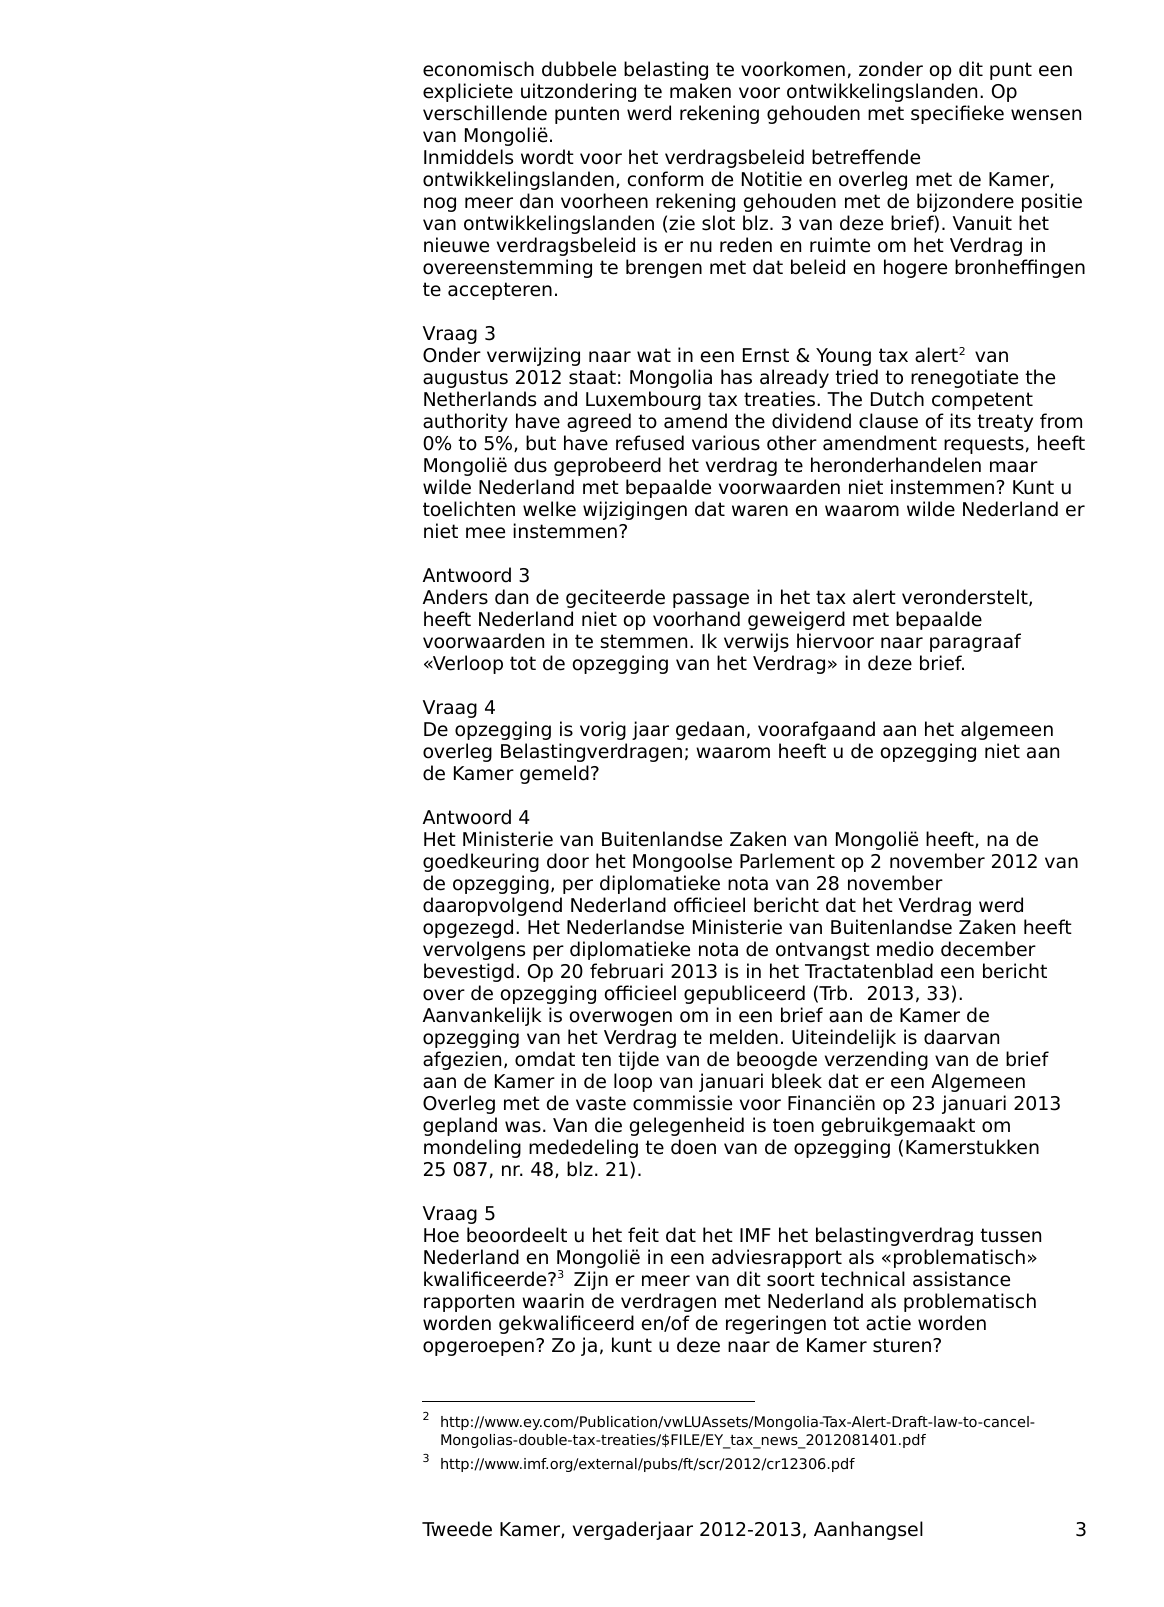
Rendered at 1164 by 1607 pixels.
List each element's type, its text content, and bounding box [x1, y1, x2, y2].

text Vraag 3 [422, 323, 1087, 345]
text http://www.ey.com/Publication/vwLUAssets/Mongolia-Tax-Alert-Draft-law-to-cancel-Mongolias-double-tax-treaties/$FILE/EY_tax_news_2012081401.pdf [422, 1410, 1087, 1449]
text http://www.imf.org/external/pubs/ft/scr/2012/cr12306.pdf [422, 1452, 1087, 1474]
text Inmiddels wordt voor het verdragsbeleid betreffende ontwikkelingslanden, conform de Notitie en overleg met de Kamer, nog meer dan voorheen rekening gehouden met de bijzondere positie van ontwikkelingslanden (zie slot blz. 3 van deze brief). Vanuit het nieuwe verdragsbeleid is er nu reden en ruimte om het Verdrag in overeenstemming te brengen met dat beleid en hogere bronheffingen te accepteren. [422, 147, 1087, 301]
text Vraag 5 [422, 1203, 1087, 1225]
text Hoe beoordeelt u het feit dat het IMF het belastingverdrag tussen Nederland en Mongolië in een adviesrapport als «problematisch» kwalificeerde? Zijn er meer van dit soort technical assistance rapporten waarin de verdragen met Nederland als problematisch worden gekwalificeerd en/of de regeringen tot actie worden opgeroepen? Zo ja, kunt u deze naar de Kamer sturen? [422, 1225, 1087, 1357]
text Vraag 4 [422, 697, 1087, 719]
text Onder verwijzing naar wat in een Ernst & Young tax alert van augustus 2012 staat: Mongolia has already tried to renegotiate the Netherlands and Luxembourg tax treaties. The Dutch competent authority have agreed to amend the dividend clause of its treaty from 0% to 5%, but have refused various other amendment requests, heeft Mongolië dus geprobeerd het verdrag te heronderhandelen maar wilde Nederland met bepaalde voorwaarden niet instemmen? Kunt u toelichten welke wijzigingen dat waren en waarom wilde Nederland er niet mee instemmen? [422, 345, 1087, 543]
text Aanvankelijk is overwogen om in een brief aan de Kamer de opzegging van het Verdrag te melden. Uiteindelijk is daarvan afgezien, omdat ten tijde van de beoogde verzending van de brief aan de Kamer in de loop van januari bleek dat er een Algemeen Overleg met de vaste commissie voor Financiën op 23 januari 2013 gepland was. Van die gelegenheid is toen gebruikgemaakt om mondeling mededeling te doen van de opzegging (Kamerstukken 25 087, nr. 48, blz. 21). [422, 1005, 1087, 1181]
text Het Ministerie van Buitenlandse Zaken van Mongolië heeft, na de goedkeuring door het Mongoolse Parlement op 2 november 2012 van de opzegging, per diplomatieke nota van 28 november daaropvolgend Nederland officieel bericht dat het Verdrag werd opgezegd. Het Nederlandse Ministerie van Buitenlandse Zaken heeft vervolgens per diplomatieke nota de ontvangst medio december bevestigd. Op 20 februari 2013 is in het Tractatenblad een bericht over de opzegging officieel gepubliceerd (Trb. 2013, 33). [422, 829, 1087, 1005]
text Anders dan de geciteerde passage in het tax alert veronderstelt, heeft Nederland niet op voorhand geweigerd met bepaalde voorwaarden in te stemmen. Ik verwijs hiervoor naar paragraaf «Verloop tot de opzegging van het Verdrag» in deze brief. [422, 587, 1087, 675]
text Antwoord 3 [422, 565, 1087, 587]
text economisch dubbele belasting te voorkomen, zonder op dit punt een expliciete uitzondering te maken voor ontwikkelingslanden. Op verschillende punten werd rekening gehouden met specifieke wensen van Mongolië. [422, 59, 1087, 147]
text De opzegging is vorig jaar gedaan, voorafgaand aan het algemeen overleg Belastingverdragen; waarom heeft u de opzegging niet aan de Kamer gemeld? [422, 719, 1087, 785]
text Antwoord 4 [422, 807, 1087, 829]
